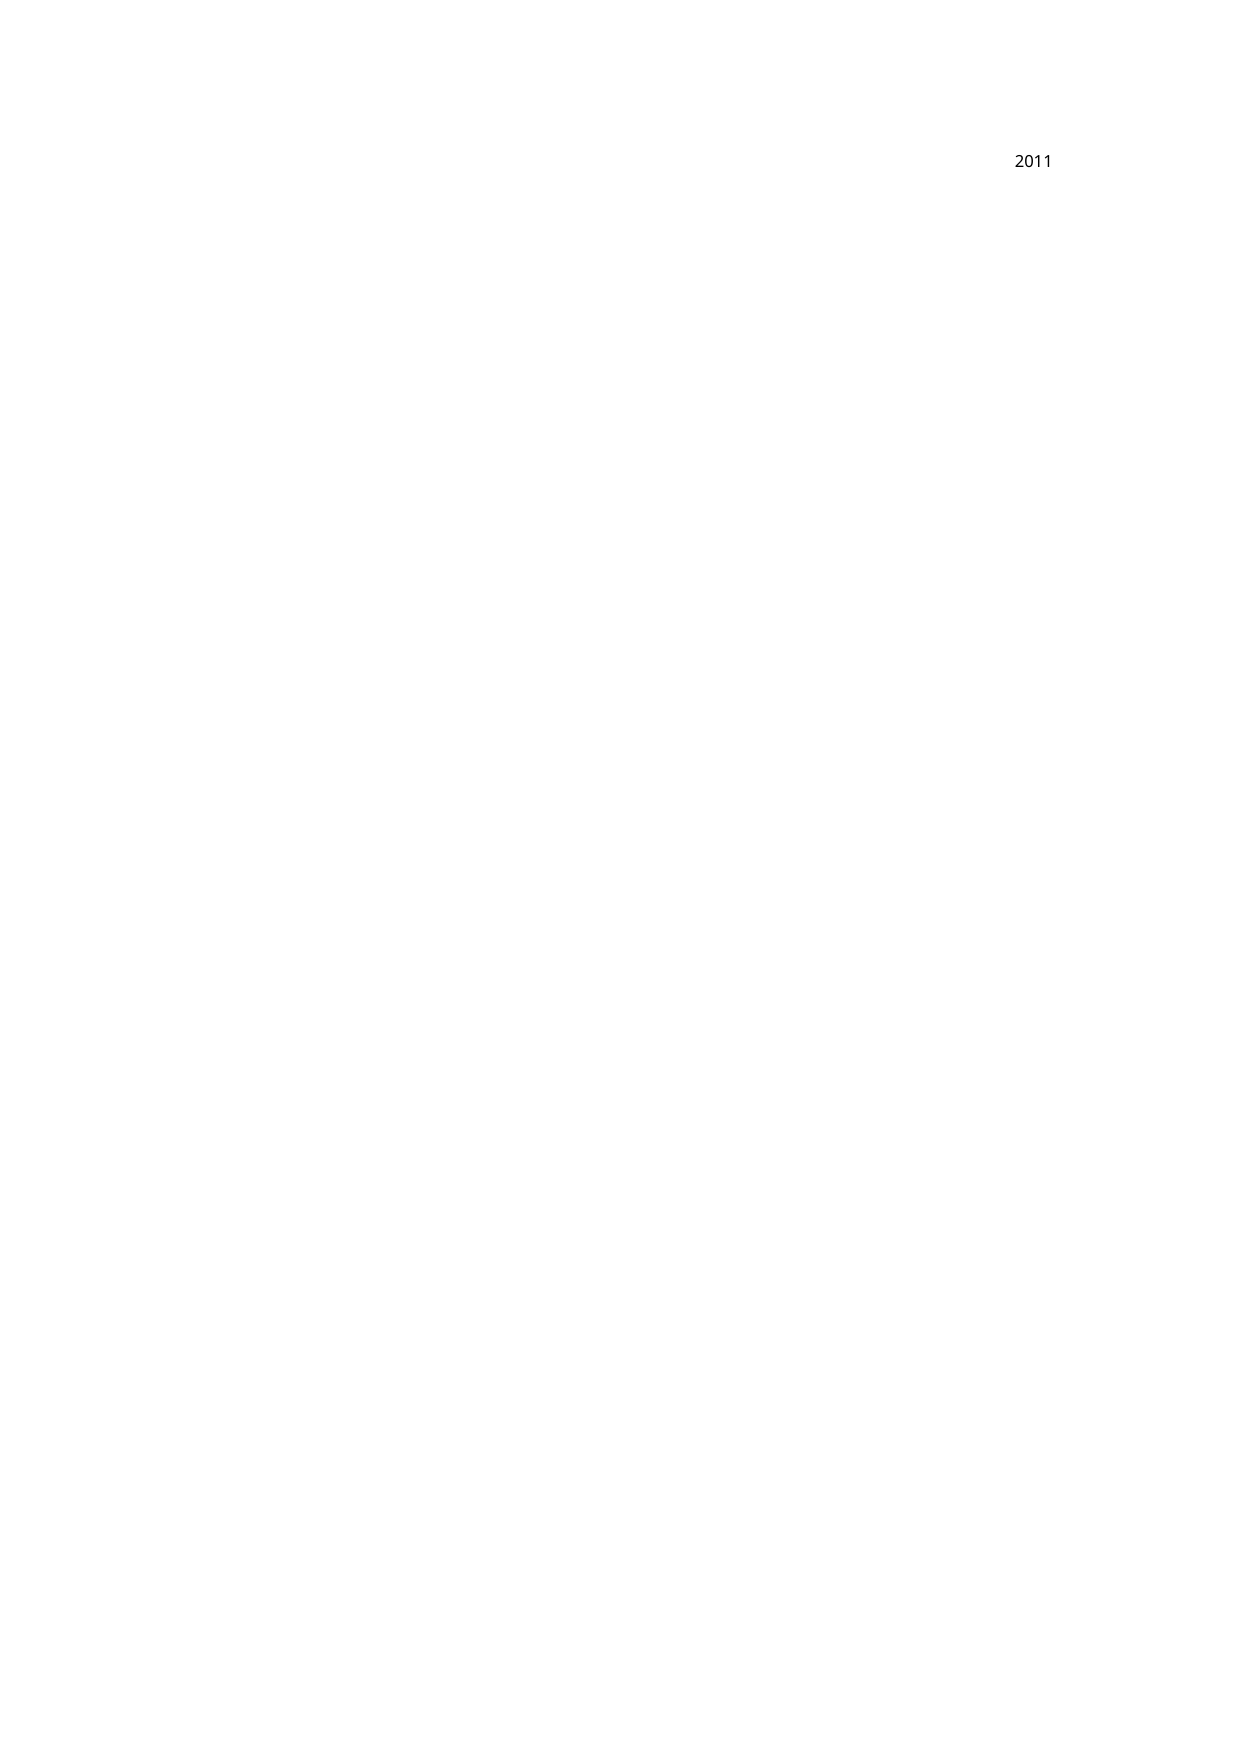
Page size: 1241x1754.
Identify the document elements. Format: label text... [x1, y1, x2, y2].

table_header 2011 [880, 150, 1053, 208]
table_header [188, 150, 879, 208]
table_cell [188, 209, 879, 261]
table_cell [880, 209, 1053, 261]
